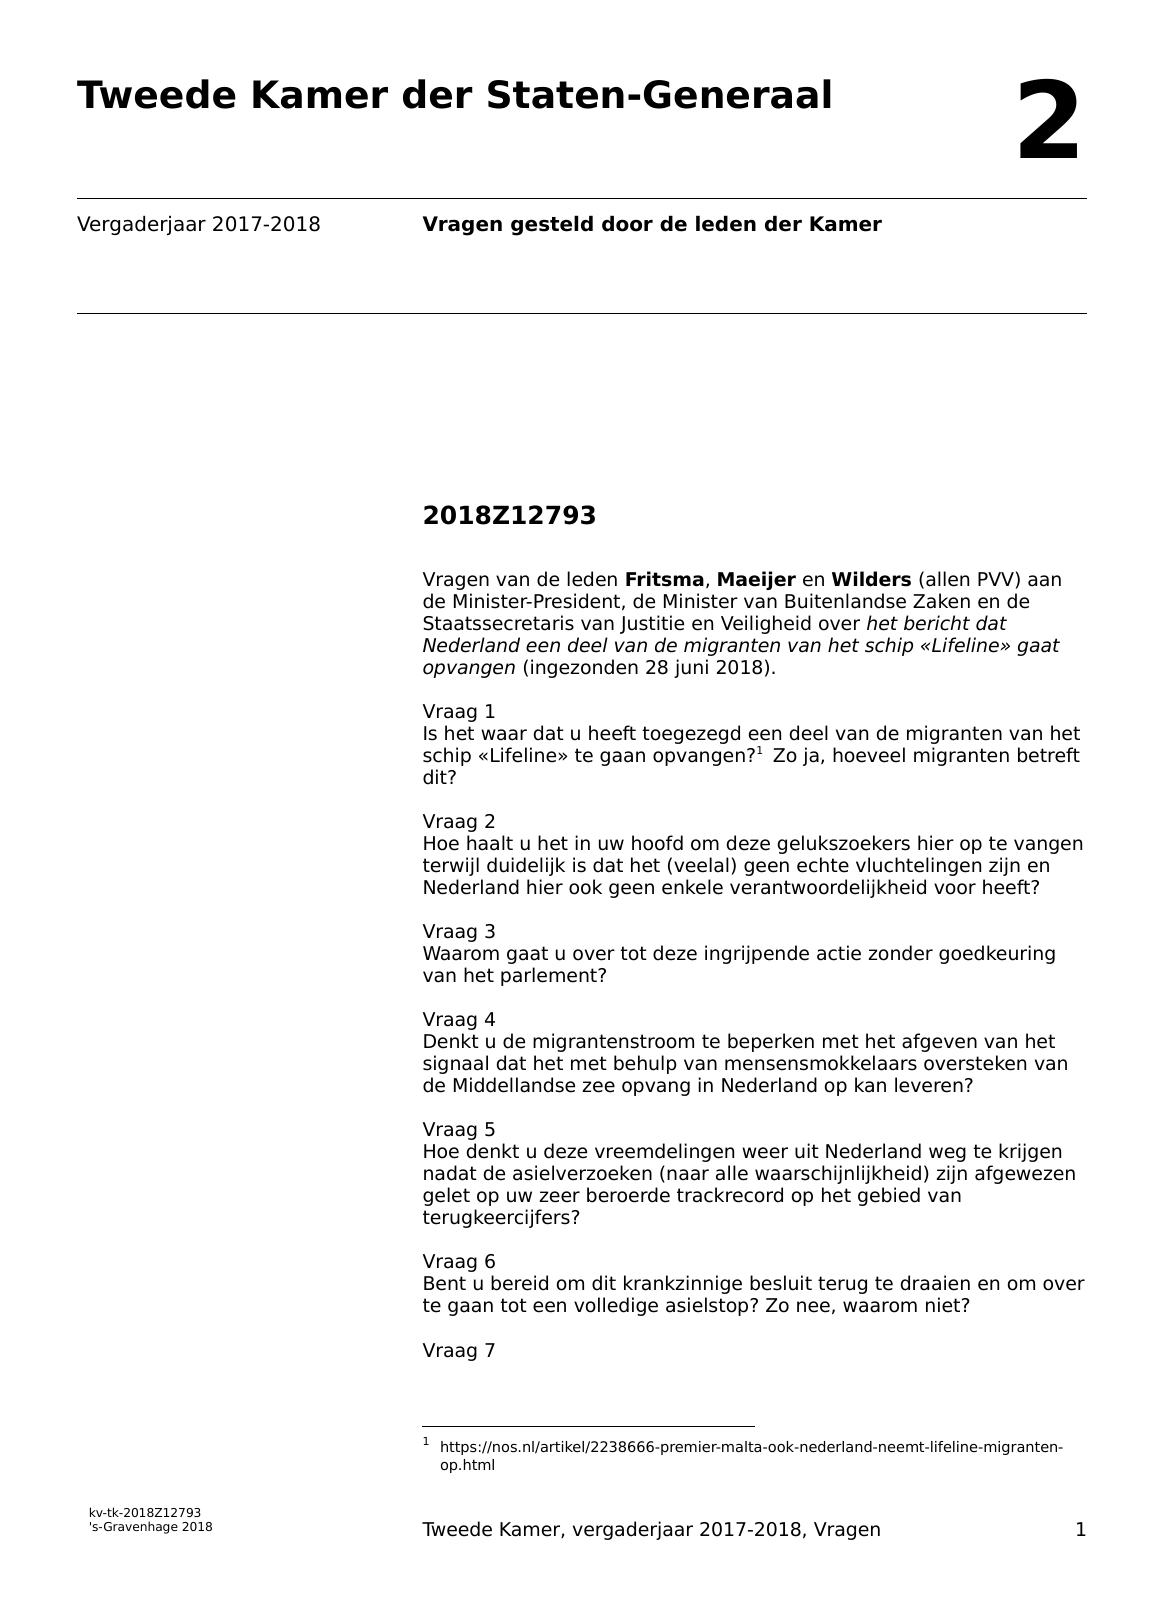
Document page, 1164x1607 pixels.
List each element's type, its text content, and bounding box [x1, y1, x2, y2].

text 2018Z12793 [422, 501, 1087, 531]
text Vraag 4 [422, 1009, 1087, 1031]
text Denkt u de migrantenstroom te beperken met het afgeven van het signaal dat het met behulp van mensensmokkelaars oversteken van de Middellandse zee opvang in Nederland op kan leveren? [422, 1031, 1087, 1097]
text Vraag 2 [422, 811, 1087, 833]
text Waarom gaat u over tot deze ingrijpende actie zonder goedkeuring van het parlement? [422, 943, 1087, 987]
text Vraag 6 [422, 1251, 1087, 1273]
table_header Tweede Kamer der Staten-Generaal [77, 59, 886, 198]
text Vragen van de leden Fritsma, Maeijer en Wilders (allen PVV) aan de Minister-President, de Minister van Buitenlandse Zaken en de Staatssecretaris van Justitie en Veiligheid over het bericht dat Nederland een deel van de migranten van het schip «Lifeline» gaat opvangen (ingezonden 28 juni 2018). [422, 569, 1087, 679]
text Vraag 7 [422, 1339, 1087, 1361]
text Hoe denkt u deze vreemdelingen weer uit Nederland weg te krijgen nadat de asielverzoeken (naar alle waarschijnlijkheid) zijn afgewezen gelet op uw zeer beroerde trackrecord op het gebied van terugkeercijfers? [422, 1141, 1087, 1229]
text Hoe haalt u het in uw hoofd om deze gelukszoekers hier op te vangen terwijl duidelijk is dat het (veelal) geen echte vluchtelingen zijn en Nederland hier ook geen enkele verantwoordelijkheid voor heeft? [422, 833, 1087, 899]
table_header 2 [886, 59, 1087, 198]
text https://nos.nl/artikel/2238666-premier-malta-ook-nederland-neemt-lifeline-migranten-op.html [422, 1435, 1087, 1474]
text Bent u bereid om dit krankzinnige besluit terug te draaien en om over te gaan tot een volledige asielstop? Zo nee, waarom niet? [422, 1273, 1087, 1317]
text Vraag 1 [422, 701, 1087, 723]
text 's-Gravenhage 2018 [88, 1520, 323, 1534]
text kv-tk-2018Z12793 [88, 1506, 323, 1520]
text Vraag 5 [422, 1119, 1087, 1141]
text Is het waar dat u heeft toegezegd een deel van de migranten van het schip «Lifeline» te gaan opvangen? Zo ja, hoeveel migranten betreft dit? [422, 723, 1087, 789]
table_cell Vergaderjaar 2017-2018 [77, 199, 422, 313]
text Vraag 3 [422, 921, 1087, 943]
table_cell Vragen gesteld door de leden der Kamer [422, 199, 1087, 313]
